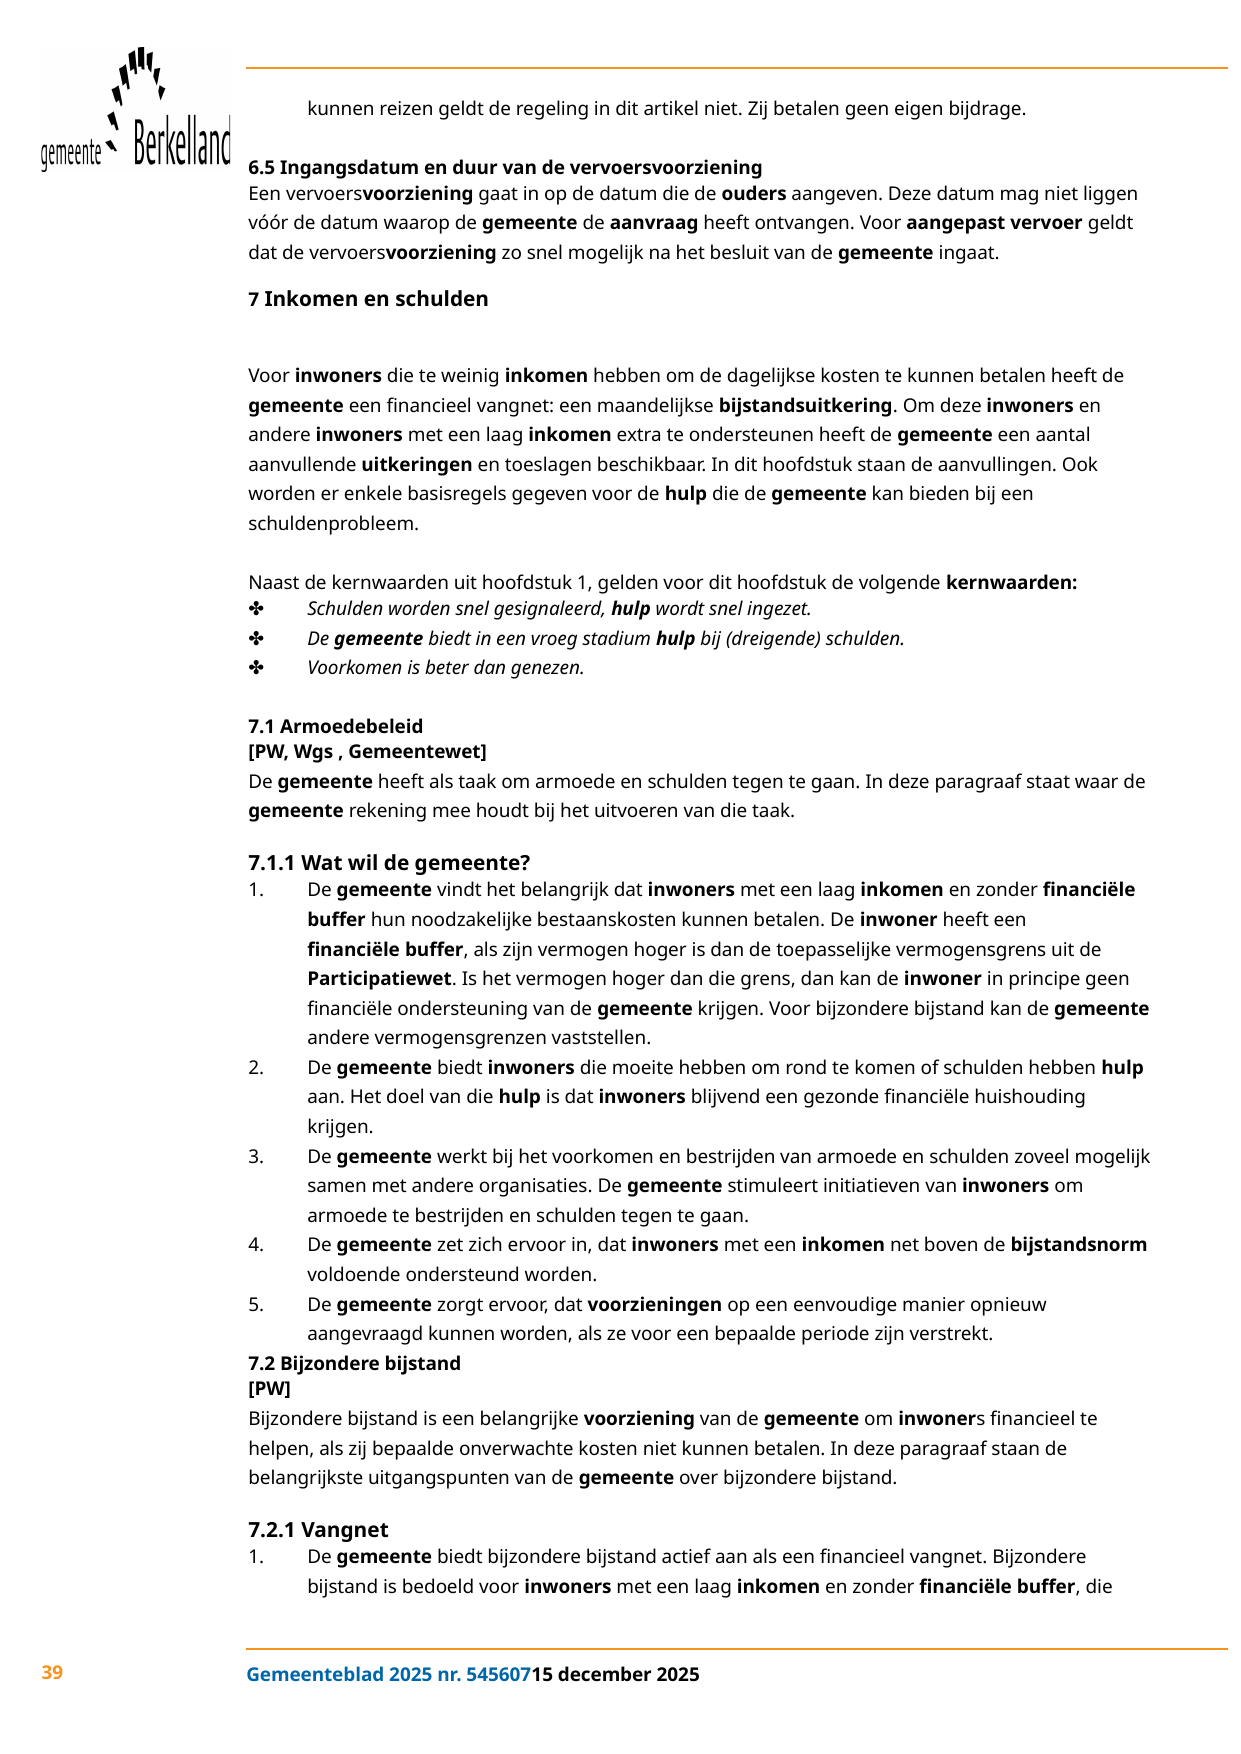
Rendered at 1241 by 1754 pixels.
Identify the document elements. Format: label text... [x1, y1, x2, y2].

list De gemeente werkt bij het voorkomen en bestrijden van armoede en schulden zoveel mogelijk samen met andere organisaties. De gemeente stimuleert initiatieven van inwoners om armoede te bestrijden en schulden tegen te gaan. [248, 1143, 1152, 1228]
text 7.2 Bijzondere bijstand [248, 1350, 1152, 1376]
list De gemeente zorgt ervoor, dat voorzieningen op een eenvoudige manier opnieuw aangevraagd kunnen worden, als ze voor een bepaalde periode zijn verstrekt. [248, 1291, 1152, 1346]
text 7.2.1 Vangnet [248, 1515, 1152, 1543]
list kunnen reizen geldt de regeling in dit artikel niet. Zij betalen geen eigen bijdrage. [248, 95, 1152, 121]
text [PW] [248, 1376, 1152, 1401]
table_cell Schulden worden snel gesignaleerd, hulp wordt snel ingezet. De gemeente biedt in een vroeg stadium hulp bij (dreigende) schulden. Voorkomen is beter dan genezen. [248, 595, 1152, 680]
list De gemeente biedt inwoners die moeite hebben om rond te komen of schulden hebben hulp aan. Het doel van die hulp is dat inwoners blijvend een gezonde financiële huishouding krijgen. [248, 1054, 1152, 1139]
text 7.1.1 Wat wil de gemeente? [248, 848, 1152, 877]
list De gemeente biedt bijzondere bijstand actief aan als een financieel vangnet. Bijzondere bijstand is bedoeld voor inwoners met een laag inkomen en zonder financiële buffer, die [248, 1543, 1152, 1598]
table_header Naast de kernwaarden uit hoofdstuk 1, gelden voor dit hoofdstuk de volgende kernwaarden: [248, 569, 1152, 595]
text [PW, Wgs , Gemeentewet] [248, 738, 1152, 764]
text Bijzondere bijstand is een belangrijke voorziening van de gemeente om inwoners financieel te helpen, als zij bepaalde onverwachte kosten niet kunnen betalen. In deze paragraaf staan de belangrijkste uitgangspunten van de gemeente over bijzondere bijstand. [248, 1405, 1152, 1490]
text De gemeente heeft als taak om armoede en schulden tegen te gaan. In deze paragraaf staat waar de gemeente rekening mee houdt bij het uitvoeren van die taak. [248, 768, 1152, 823]
list De gemeente vindt het belangrijk dat inwoners met een laag inkomen en zonder financiële buffer hun noodzakelijke bestaanskosten kunnen betalen. De inwoner heeft een financiële buffer, als zijn vermogen hoger is dan de toepasselijke vermogensgrens uit de Participatiewet. Is het vermogen hoger dan die grens, dan kan de inwoner in principe geen financiële ondersteuning van de gemeente krijgen. Voor bijzondere bijstand kan de gemeente andere vermogensgrenzen vaststellen. [248, 877, 1152, 1050]
text Een vervoersvoorziening gaat in op de datum die de ouders aangeven. Deze datum mag niet liggen vóór de datum waarop de gemeente de aanvraag heeft ontvangen. Voor aangepast vervoer geldt dat de vervoersvoorziening zo snel mogelijk na het besluit van de gemeente ingaat. [248, 180, 1152, 264]
picture [41, 47, 231, 172]
text 7 Inkomen en schulden [248, 284, 1152, 313]
text 7.1 Armoedebeleid [248, 713, 1152, 738]
text Voor inwoners die te weinig inkomen hebben om de dagelijkse kosten te kunnen betalen heeft de gemeente een financieel vangnet: een maandelijkse bijstandsuitkering. Om deze inwoners en andere inwoners met een laag inkomen extra te ondersteunen heeft de gemeente een aantal aanvullende uitkeringen en toeslagen beschikbaar. In dit hoofdstuk staan de aanvullingen. Ook worden er enkele basisregels gegeven voor de hulp die de gemeente kan bieden bij een schuldenprobleem. [248, 362, 1152, 536]
text 6.5 Ingangsdatum en duur van de vervoersvoorziening [248, 154, 1152, 180]
list De gemeente zet zich ervoor in, dat inwoners met een inkomen net boven de bijstandsnorm voldoende ondersteund worden. [248, 1232, 1152, 1287]
